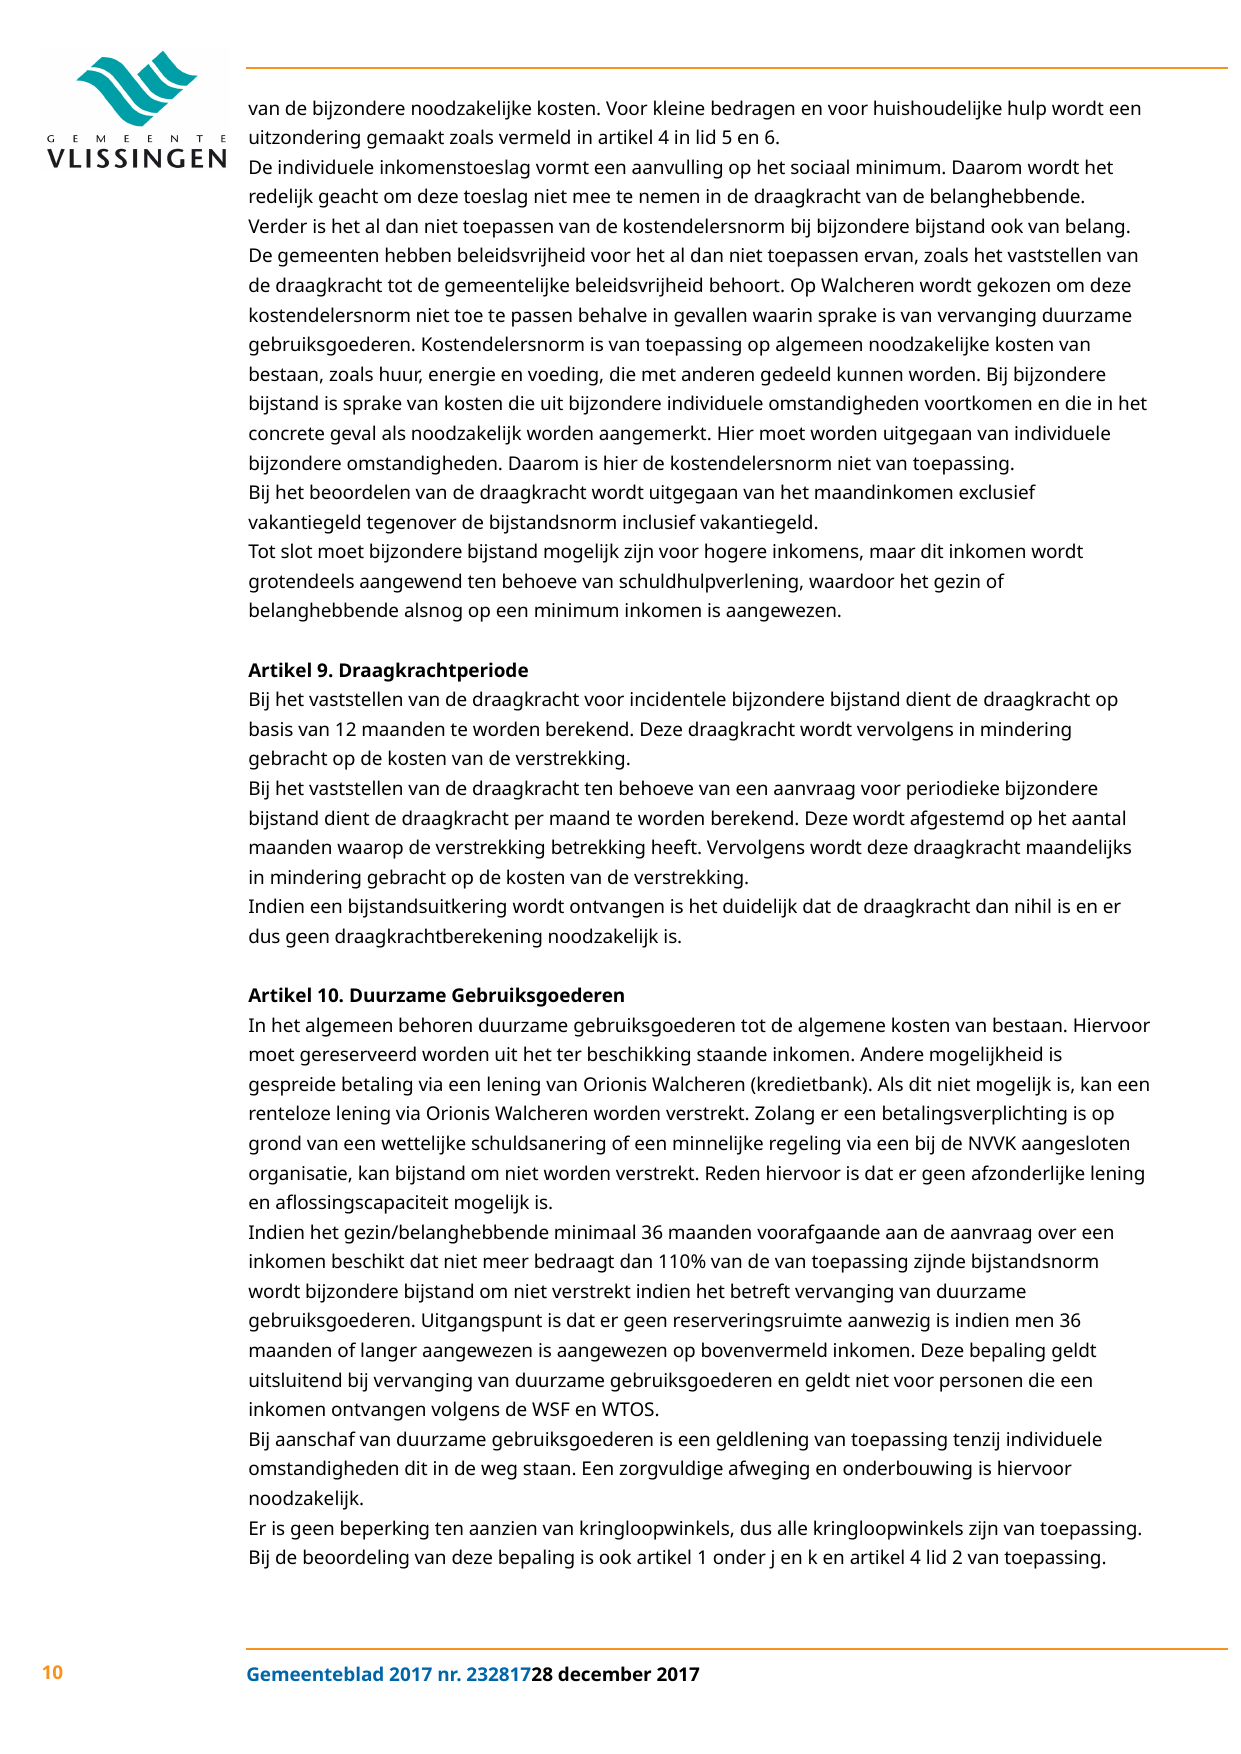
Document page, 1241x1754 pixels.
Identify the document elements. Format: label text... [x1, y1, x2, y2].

text In het algemeen behoren duurzame gebruiksgoederen tot de algemene kosten van bestaan. Hiervoor moet gereserveerd worden uit het ter beschikking staande inkomen. Andere mogelijkheid is gespreide betaling via een lening van Orionis Walcheren (kredietbank). Als dit niet mogelijk is, kan een renteloze lening via Orionis Walcheren worden verstrekt. Zolang er een betalingsverplichting is op grond van een wettelijke schuldsanering of een minnelijke regeling via een bij de NVVK aangesloten organisatie, kan bijstand om niet worden verstrekt. Reden hiervoor is dat er geen afzonderlijke lening en aflossingscapaciteit mogelijk is. [248, 1012, 1152, 1215]
text Bij het vaststellen van de draagkracht ten behoeve van een aanvraag voor periodieke bijzondere bijstand dient de draagkracht per maand te worden berekend. Deze wordt afgestemd op het aantal maanden waarop de verstrekking betrekking heeft. Vervolgens wordt deze draagkracht maandelijks in mindering gebracht op de kosten van de verstrekking. [248, 775, 1152, 890]
text Bij het vaststellen van de draagkracht voor incidentele bijzondere bijstand dient de draagkracht op basis van 12 maanden te worden berekend. Deze draagkracht wordt vervolgens in mindering gebracht op de kosten van de verstrekking. [248, 686, 1152, 771]
picture [41, 47, 231, 172]
text Artikel 10. Duurzame Gebruiksgoederen [248, 982, 1152, 1008]
text Artikel 9. Draagkrachtperiode [248, 657, 1152, 683]
text Bij aanschaf van duurzame gebruiksgoederen is een geldlening van toepassing tenzij individuele omstandigheden dit in de weg staan. Een zorgvuldige afweging en onderbouwing is hiervoor noodzakelijk. [248, 1426, 1152, 1511]
text Indien het gezin/belanghebbende minimaal 36 maanden voorafgaande aan de aanvraag over een inkomen beschikt dat niet meer bedraagt dan 110% van de van toepassing zijnde bijstandsnorm wordt bijzondere bijstand om niet verstrekt indien het betreft vervanging van duurzame gebruiksgoederen. Uitgangspunt is dat er geen reserveringsruimte aanwezig is indien men 36 maanden of langer aangewezen is aangewezen op bovenvermeld inkomen. Deze bepaling geldt uitsluitend bij vervanging van duurzame gebruiksgoederen en geldt niet voor personen die een inkomen ontvangen volgens de WSF en WTOS. [248, 1219, 1152, 1422]
text Er is geen beperking ten aanzien van kringloopwinkels, dus alle kringloopwinkels zijn van toepassing. [248, 1515, 1152, 1541]
text Tot slot moet bijzondere bijstand mogelijk zijn voor hogere inkomens, maar dit inkomen wordt grotendeels aangewend ten behoeve van schuldhulpverlening, waardoor het gezin of belanghebbende alsnog op een minimum inkomen is aangewezen. [248, 538, 1152, 623]
text Verder is het al dan niet toepassen van de kostendelersnorm bij bijzondere bijstand ook van belang. De gemeenten hebben beleidsvrijheid voor het al dan niet toepassen ervan, zoals het vaststellen van de draagkracht tot de gemeentelijke beleidsvrijheid behoort. Op Walcheren wordt gekozen om deze kostendelersnorm niet toe te passen behalve in gevallen waarin sprake is van vervanging duurzame gebruiksgoederen. Kostendelersnorm is van toepassing op algemeen noodzakelijke kosten van bestaan, zoals huur, energie en voeding, die met anderen gedeeld kunnen worden. Bij bijzondere bijstand is sprake van kosten die uit bijzondere individuele omstandigheden voortkomen en die in het concrete geval als noodzakelijk worden aangemerkt. Hier moet worden uitgegaan van individuele bijzondere omstandigheden. Daarom is hier de kostendelersnorm niet van toepassing. [248, 213, 1152, 476]
text Bij het beoordelen van de draagkracht wordt uitgegaan van het maandinkomen exclusief vakantiegeld tegenover de bijstandsnorm inclusief vakantiegeld. [248, 479, 1152, 535]
text van de bijzondere noodzakelijke kosten. Voor kleine bedragen en voor huishoudelijke hulp wordt een uitzondering gemaakt zoals vermeld in artikel 4 in lid 5 en 6. [248, 95, 1152, 150]
text De individuele inkomenstoeslag vormt een aanvulling op het sociaal minimum. Daarom wordt het redelijk geacht om deze toeslag niet mee te nemen in de draagkracht van de belanghebbende. [248, 154, 1152, 209]
text Bij de beoordeling van deze bepaling is ook artikel 1 onder j en k en artikel 4 lid 2 van toepassing. [248, 1544, 1152, 1570]
text Indien een bijstandsuitkering wordt ontvangen is het duidelijk dat de draagkracht dan nihil is en er dus geen draagkrachtberekening noodzakelijk is. [248, 893, 1152, 949]
